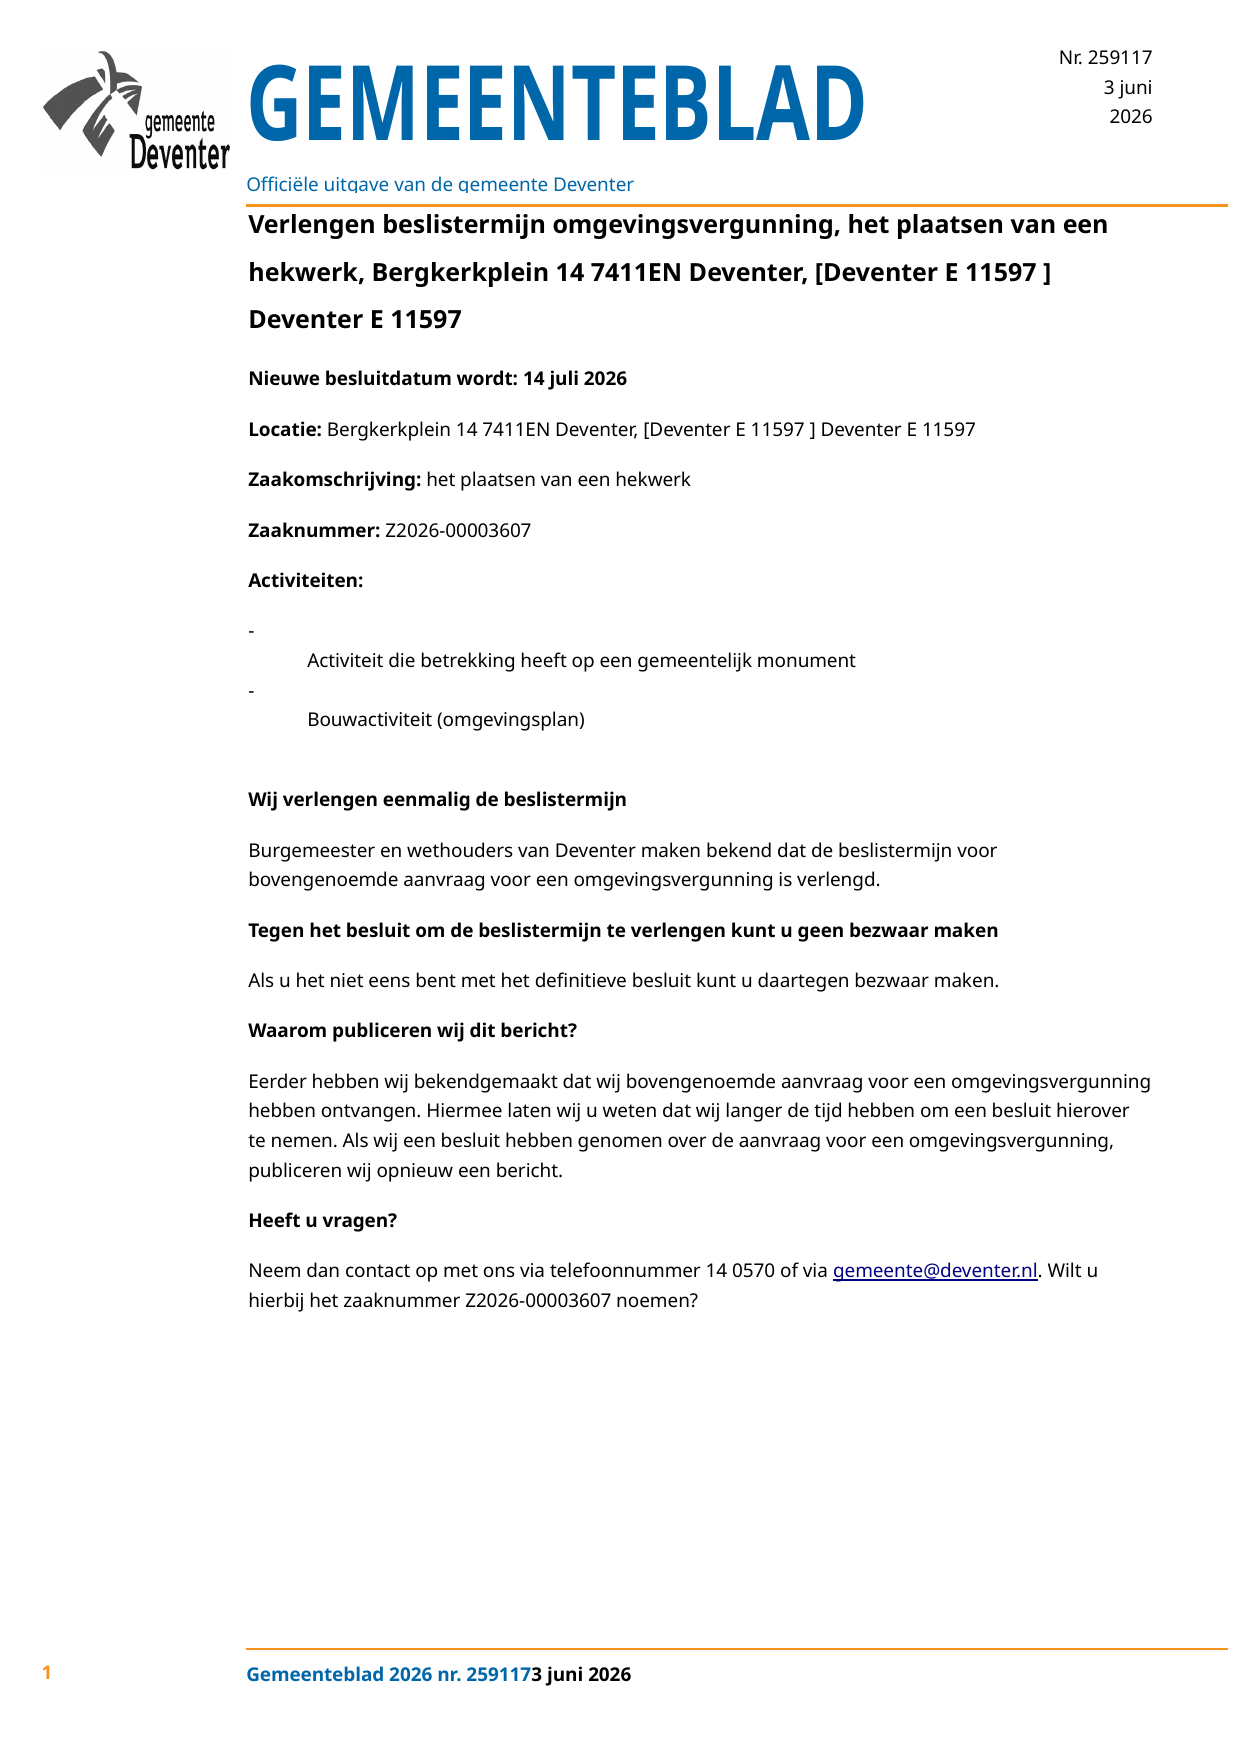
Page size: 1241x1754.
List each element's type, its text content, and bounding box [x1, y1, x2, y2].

text Zaaknummer: Z2026-00003607 [248, 517, 1152, 542]
list Activiteit die betrekking heeft op een gemeentelijk monument [248, 647, 1152, 673]
text Activiteiten: [248, 567, 1152, 593]
text Waarom publiceren wij dit bericht? [248, 1018, 1152, 1043]
list Bouwactiviteit (omgevingsplan) [248, 706, 1152, 732]
text Heeft u vragen? [248, 1207, 1152, 1233]
text Nieuwe besluitdatum wordt: 14 juli 2026 [248, 366, 1152, 391]
text Als u het niet eens bent met het definitieve besluit kunt u daartegen bezwaar maken. [248, 967, 1152, 993]
text Zaakomschrijving: het plaatsen van een hekwerk [248, 466, 1152, 492]
text Wij verlengen eenmalig de beslistermijn [248, 786, 1152, 812]
text Neem dan contact op met ons via telefoonnummer 14 0570 of via gemeente@deventer.nl. Wilt u hierbij het zaaknummer Z2026-00003607 noemen? [248, 1258, 1152, 1313]
text Burgemeester en wethouders van Deventer maken bekend dat de beslistermijn voor bovengenoemde aanvraag voor een omgevingsvergunning is verlengd. [248, 837, 1152, 892]
text Locatie: Bergkerkplein 14 7411EN Deventer, [Deventer E 11597 ] Deventer E 11597 [248, 416, 1152, 442]
text Eerder hebben wij bekendgemaakt dat wij bovengenoemde aanvraag voor een omgevingsvergunning hebben ontvangen. Hiermee laten wij u weten dat wij langer de tijd hebben om een besluit hierover te nemen. Als wij een besluit hebben genomen over de aanvraag voor een omgevingsvergunning, publiceren wij opnieuw een bericht. [248, 1068, 1152, 1182]
text Tegen het besluit om de beslistermijn te verlengen kunt u geen bezwaar maken [248, 917, 1152, 942]
text Verlengen beslistermijn omgevingsvergunning, het plaatsen van een hekwerk, Bergkerkplein 14 7411EN Deventer, [Deventer E 11597 ] Deventer E 11597 [248, 207, 1152, 336]
picture [41, 47, 231, 172]
